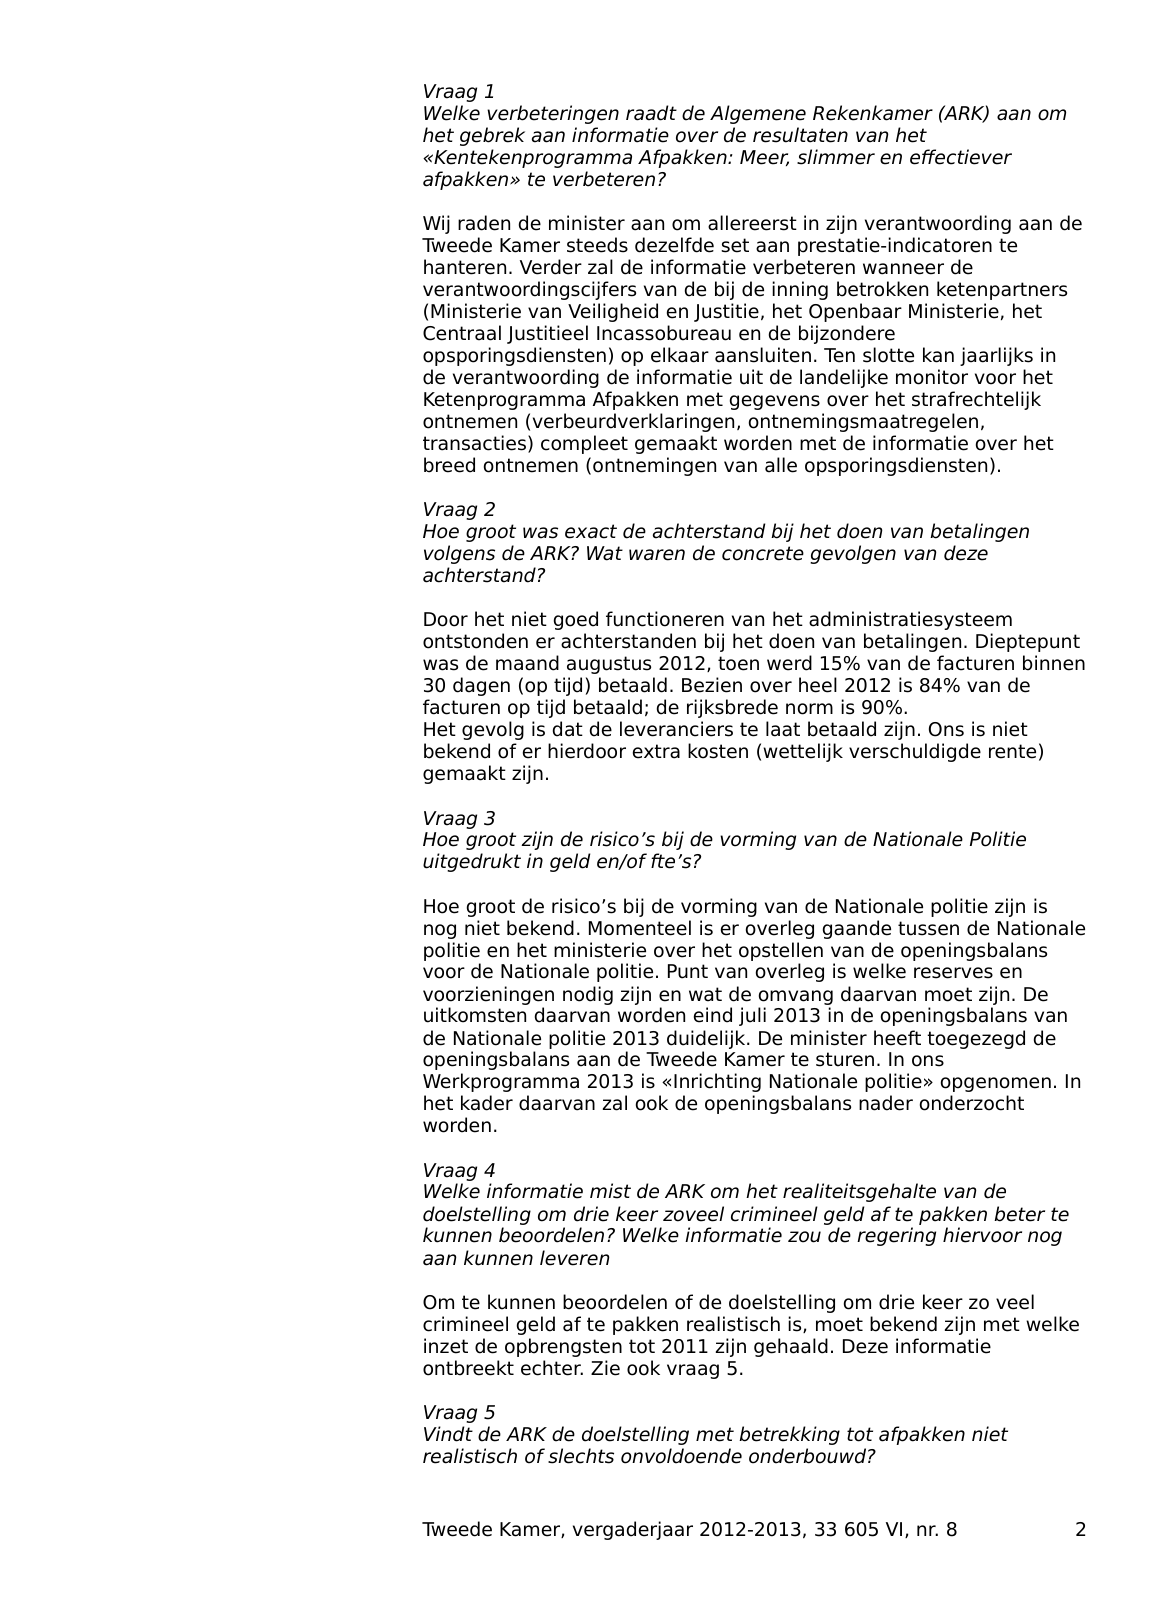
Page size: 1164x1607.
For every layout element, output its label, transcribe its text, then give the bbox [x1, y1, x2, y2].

text Welke informatie mist de ARK om het realiteitsgehalte van de doelstelling om drie keer zoveel crimineel geld af te pakken beter te kunnen beoordelen? Welke informatie zou de regering hiervoor nog aan kunnen leveren [422, 1181, 1087, 1269]
text Vraag 4 [422, 1159, 1087, 1181]
text Vraag 1 [422, 81, 1087, 103]
text Om te kunnen beoordelen of de doelstelling om drie keer zo veel crimineel geld af te pakken realistisch is, moet bekend zijn met welke inzet de opbrengsten tot 2011 zijn gehaald. Deze informatie ontbreekt echter. Zie ook vraag 5. [422, 1292, 1087, 1379]
text Hoe groot was exact de achterstand bij het doen van betalingen volgens de ARK? Wat waren de concrete gevolgen van deze achterstand? [422, 521, 1087, 587]
text Hoe groot de risico’s bij de vorming van de Nationale politie zijn is nog niet bekend. Momenteel is er overleg gaande tussen de Nationale politie en het ministerie over het opstellen van de openingsbalans voor de Nationale politie. Punt van overleg is welke reserves en voorzieningen nodig zijn en wat de omvang daarvan moet zijn. De uitkomsten daarvan worden eind juli 2013 in de openingsbalans van de Nationale politie 2013 duidelijk. De minister heeft toegezegd de openingsbalans aan de Tweede Kamer te sturen. In ons Werkprogramma 2013 is «Inrichting Nationale politie» opgenomen. In het kader daarvan zal ook de openingsbalans nader onderzocht worden. [422, 896, 1087, 1137]
text Vraag 5 [422, 1402, 1087, 1424]
text Door het niet goed functioneren van het administratiesysteem ontstonden er achterstanden bij het doen van betalingen. Dieptepunt was de maand augustus 2012, toen werd 15% van de facturen binnen 30 dagen (op tijd) betaald. Bezien over heel 2012 is 84% van de facturen op tijd betaald; de rijksbrede norm is 90%. [422, 609, 1087, 719]
text Welke verbeteringen raadt de Algemene Rekenkamer (ARK) aan om het gebrek aan informatie over de resultaten van het «Kentekenprogramma Afpakken: Meer, slimmer en effectiever afpakken» te verbeteren? [422, 103, 1087, 191]
text Vraag 3 [422, 807, 1087, 829]
text Vindt de ARK de doelstelling met betrekking tot afpakken niet realistisch of slechts onvoldoende onderbouwd? [422, 1424, 1087, 1468]
text Vraag 2 [422, 499, 1087, 521]
text Het gevolg is dat de leveranciers te laat betaald zijn. Ons is niet bekend of er hierdoor extra kosten (wettelijk verschuldigde rente) gemaakt zijn. [422, 719, 1087, 785]
text Wij raden de minister aan om allereerst in zijn verantwoording aan de Tweede Kamer steeds dezelfde set aan prestatie-indicatoren te hanteren. Verder zal de informatie verbeteren wanneer de verantwoordingscijfers van de bij de inning betrokken ketenpartners (Ministerie van Veiligheid en Justitie, het Openbaar Ministerie, het Centraal Justitieel Incassobureau en de bijzondere opsporingsdiensten) op elkaar aansluiten. Ten slotte kan jaarlijks in de verantwoording de informatie uit de landelijke monitor voor het Ketenprogramma Afpakken met gegevens over het strafrechtelijk ontnemen (verbeurdverklaringen, ontnemingsmaatregelen, transacties) compleet gemaakt worden met de informatie over het breed ontnemen (ontnemingen van alle opsporingsdiensten). [422, 213, 1087, 477]
text Hoe groot zijn de risico’s bij de vorming van de Nationale Politie uitgedrukt in geld en/of fte’s? [422, 829, 1087, 873]
